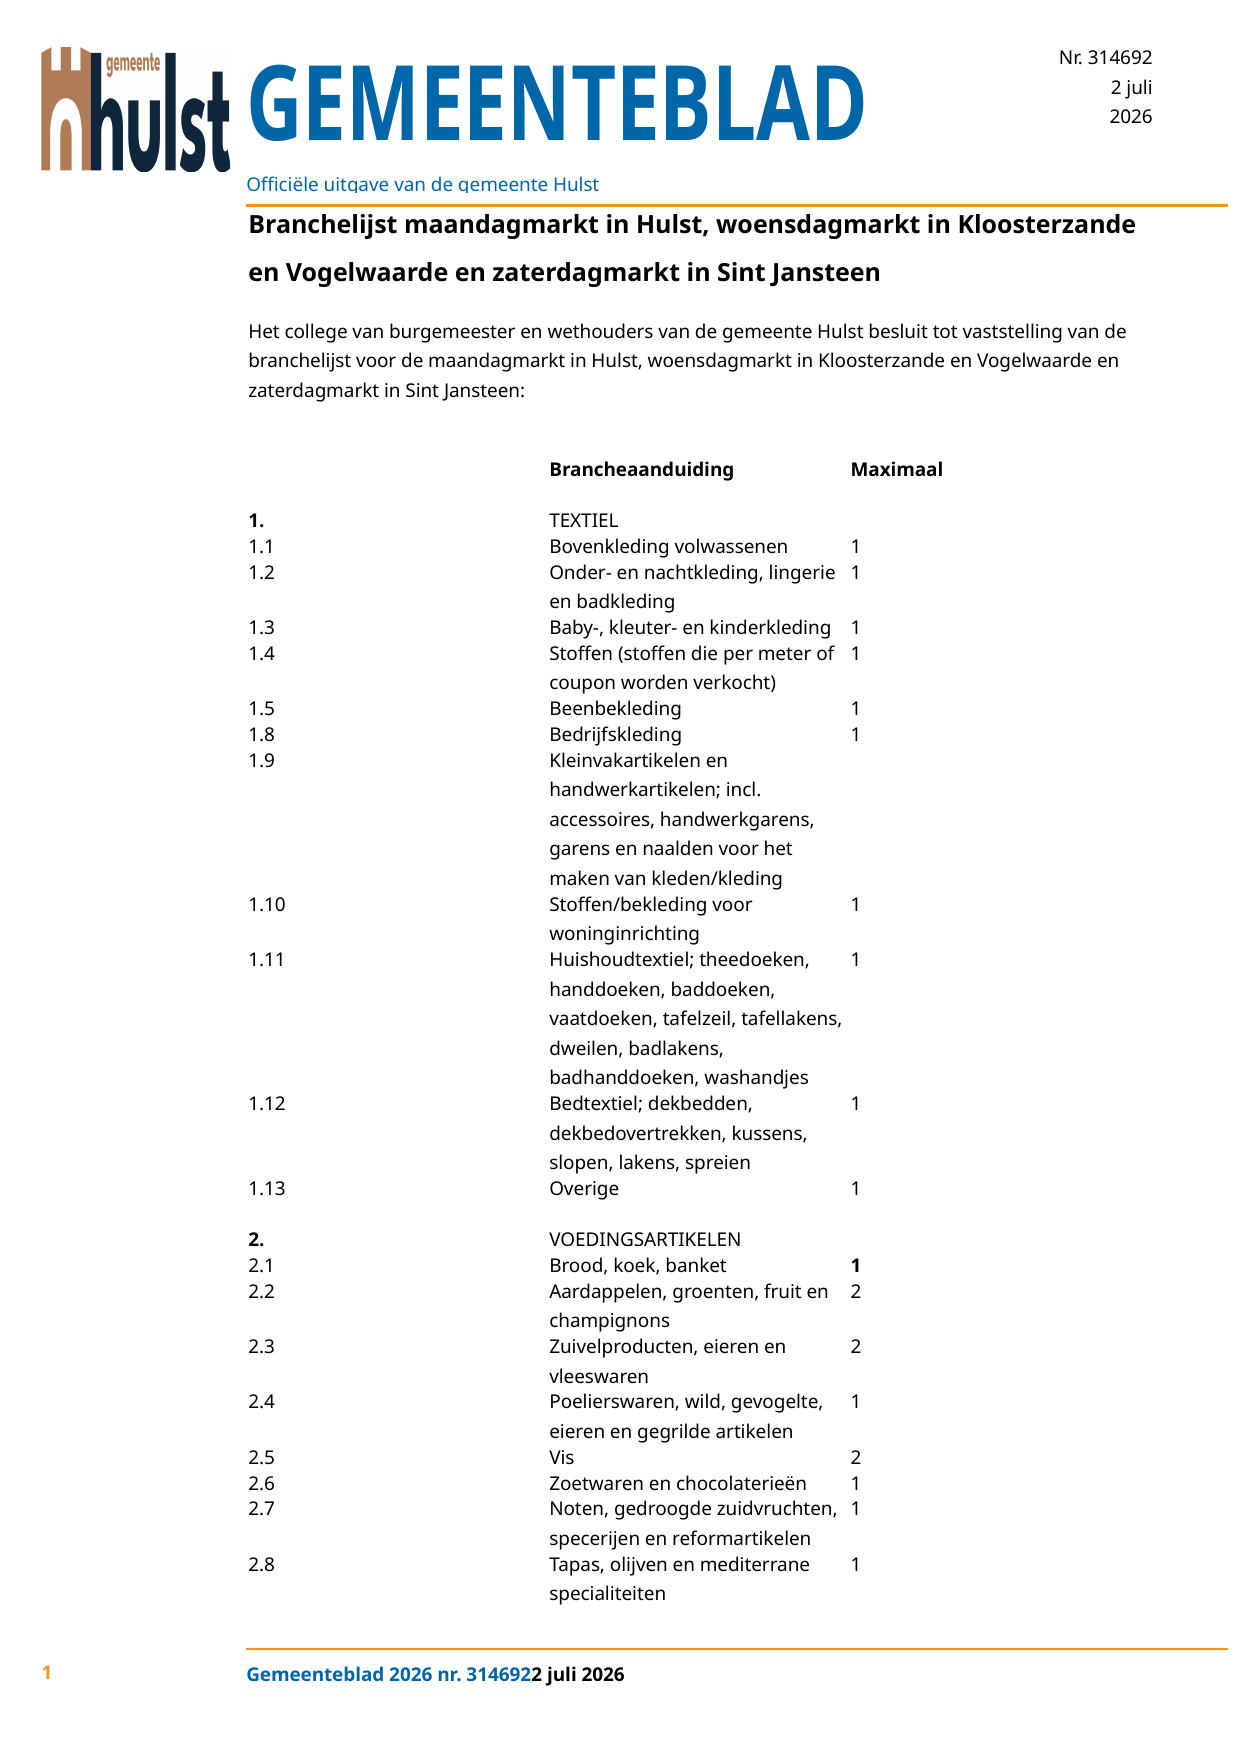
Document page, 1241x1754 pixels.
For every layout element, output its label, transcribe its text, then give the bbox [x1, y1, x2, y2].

table_cell Noten, gedroogde zuidvruchten, specerijen en reformartikelen [549, 1495, 850, 1551]
table_cell 1.8 [248, 721, 549, 747]
table_cell Overige [549, 1175, 850, 1201]
table_cell 1 [850, 1175, 1152, 1201]
table_cell [248, 1201, 549, 1227]
table_cell 1 [850, 1495, 1152, 1551]
table_cell 1.1 [248, 533, 549, 559]
table_cell 1 [850, 1389, 1152, 1444]
table_cell VOEDINGSARTIKELEN [549, 1227, 850, 1252]
table_cell Beenbekleding [549, 695, 850, 721]
table_cell 1. [248, 508, 549, 533]
table_cell Zoetwaren en chocolaterieën [549, 1470, 850, 1495]
table_cell Baby-, kleuter- en kinderkleding [549, 614, 850, 640]
table_cell Stoffen (stoffen die per meter of coupon worden verkocht) [549, 640, 850, 695]
table_cell 1.2 [248, 559, 549, 614]
table_cell 1.9 [248, 747, 549, 891]
table_cell 1.5 [248, 695, 549, 721]
text Het college van burgemeester en wethouders van de gemeente Hulst besluit tot vaststelling van de branchelijst voor de maandagmarkt in Hulst, woensdagmarkt in Kloosterzande en Vogelwaarde en zaterdagmarkt in Sint Jansteen: [248, 318, 1152, 403]
table_cell 1.4 [248, 640, 549, 695]
table_cell 1 [850, 1090, 1152, 1175]
table_cell Bedrijfskleding [549, 721, 850, 747]
table_cell Stoffen/bekleding voor woninginrichting [549, 891, 850, 946]
table_header Maximaal [850, 456, 1152, 482]
table_cell 2.6 [248, 1470, 549, 1495]
table_cell 1 [850, 1551, 1152, 1606]
table_cell 1 [850, 946, 1152, 1090]
table_cell 2.8 [248, 1551, 549, 1606]
table_cell 1 [850, 1252, 1152, 1278]
table_cell 2.7 [248, 1495, 549, 1551]
table_cell 2 [850, 1333, 1152, 1389]
table_cell 2 [850, 1278, 1152, 1333]
table_cell Bedtextiel; dekbedden, dekbedovertrekken, kussens, slopen, lakens, spreien [549, 1090, 850, 1175]
table_cell Huishoudtextiel; theedoeken, handdoeken, baddoeken, vaatdoeken, tafelzeil, tafellakens, dweilen, badlakens, badhanddoeken, washandjes [549, 946, 850, 1090]
table_cell Tapas, olijven en mediterrane specialiteiten [549, 1551, 850, 1606]
table_cell [850, 747, 1152, 891]
table_cell [850, 1227, 1152, 1252]
table_cell 1 [850, 614, 1152, 640]
table_cell 1.12 [248, 1090, 549, 1175]
table_cell Kleinvakartikelen en handwerkartikelen; incl. accessoires, handwerkgarens, garens en naalden voor het maken van kleden/kleding [549, 747, 850, 891]
table_cell [549, 482, 850, 507]
table_cell Vis [549, 1444, 850, 1470]
table_cell 1 [850, 695, 1152, 721]
table_cell Zuivelproducten, eieren en vleeswaren [549, 1333, 850, 1389]
table_cell Bovenkleding volwassenen [549, 533, 850, 559]
table_cell TEXTIEL [549, 508, 850, 533]
table_cell 1 [850, 640, 1152, 695]
table_cell 2. [248, 1227, 549, 1252]
table_cell Brood, koek, banket [549, 1252, 850, 1278]
table_cell 1.11 [248, 946, 549, 1090]
table_cell [850, 1201, 1152, 1227]
table_cell Aardappelen, groenten, fruit en champignons [549, 1278, 850, 1333]
table_cell 2.4 [248, 1389, 549, 1444]
table_cell Poelierswaren, wild, gevogelte, eieren en gegrilde artikelen [549, 1389, 850, 1444]
picture [41, 47, 231, 172]
table_cell 1 [850, 891, 1152, 946]
table_cell [248, 482, 549, 507]
table_cell 1 [850, 559, 1152, 614]
table_cell 2.2 [248, 1278, 549, 1333]
text Branchelijst maandagmarkt in Hulst, woensdagmarkt in Kloosterzande en Vogelwaarde en zaterdagmarkt in Sint Jansteen [248, 207, 1152, 288]
table_header Brancheaanduiding [549, 456, 850, 482]
table_cell 1.13 [248, 1175, 549, 1201]
table_cell [549, 1201, 850, 1227]
table_cell 2.3 [248, 1333, 549, 1389]
table_cell Onder- en nachtkleding, lingerie en badkleding [549, 559, 850, 614]
table_cell 1.10 [248, 891, 549, 946]
table_cell 1.3 [248, 614, 549, 640]
table_cell 2.1 [248, 1252, 549, 1278]
table_cell 1 [850, 1470, 1152, 1495]
table_header [248, 456, 549, 482]
table_cell [850, 482, 1152, 507]
table_cell [850, 508, 1152, 533]
table_cell 1 [850, 721, 1152, 747]
table_cell 2 [850, 1444, 1152, 1470]
table_cell 1 [850, 533, 1152, 559]
table_cell 2.5 [248, 1444, 549, 1470]
